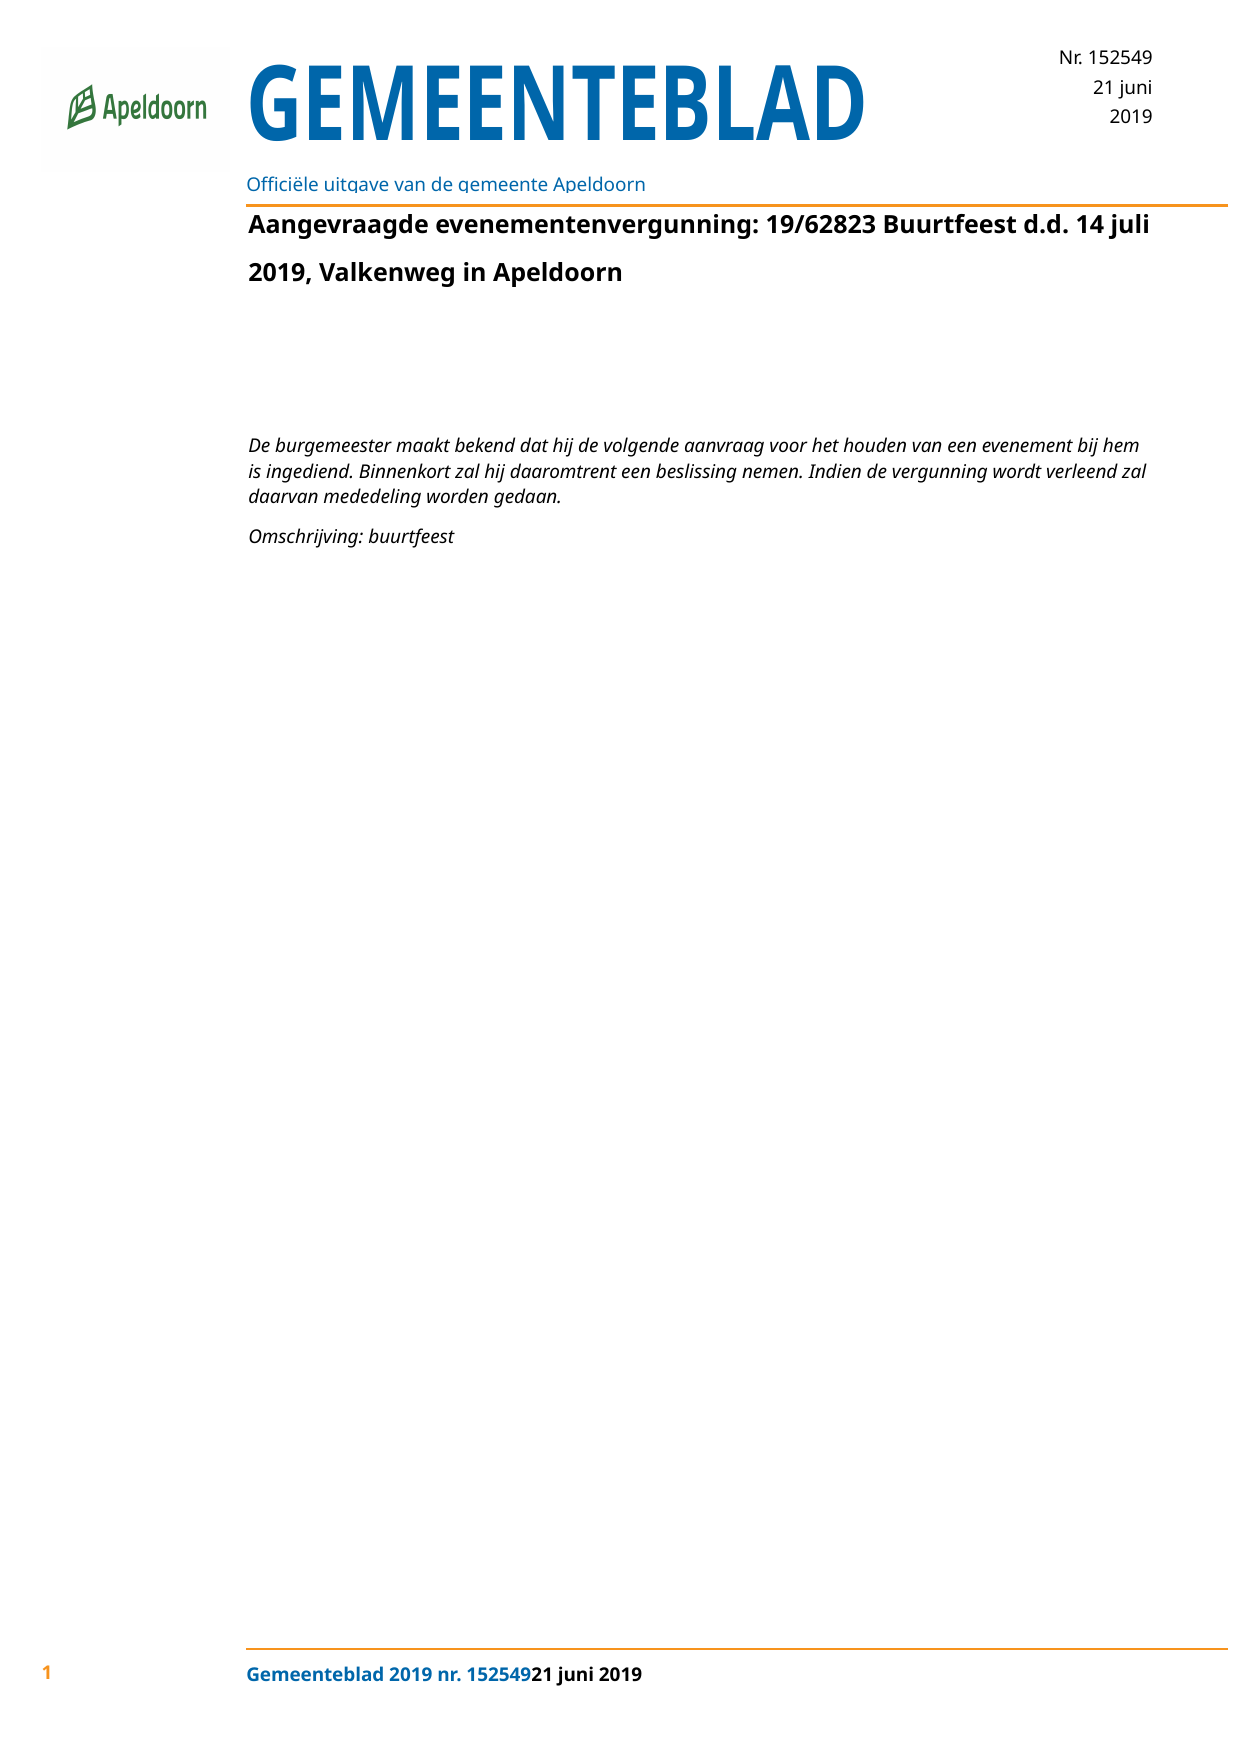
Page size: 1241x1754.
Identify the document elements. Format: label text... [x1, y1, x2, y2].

text Omschrijving: buurtfeest [248, 523, 1152, 549]
picture [41, 47, 231, 172]
text Aangevraagde evenementenvergunning: 19/62823 Buurtfeest d.d. 14 juli 2019, Valkenweg in Apeldoorn [248, 207, 1152, 288]
text De burgemeester maakt bekend dat hij de volgende aanvraag voor het houden van een evenement bij hem is ingediend. Binnenkort zal hij daaromtrent een beslissing nemen. Indien de vergunning wordt verleend zal daarvan mededeling worden gedaan. [248, 432, 1152, 509]
